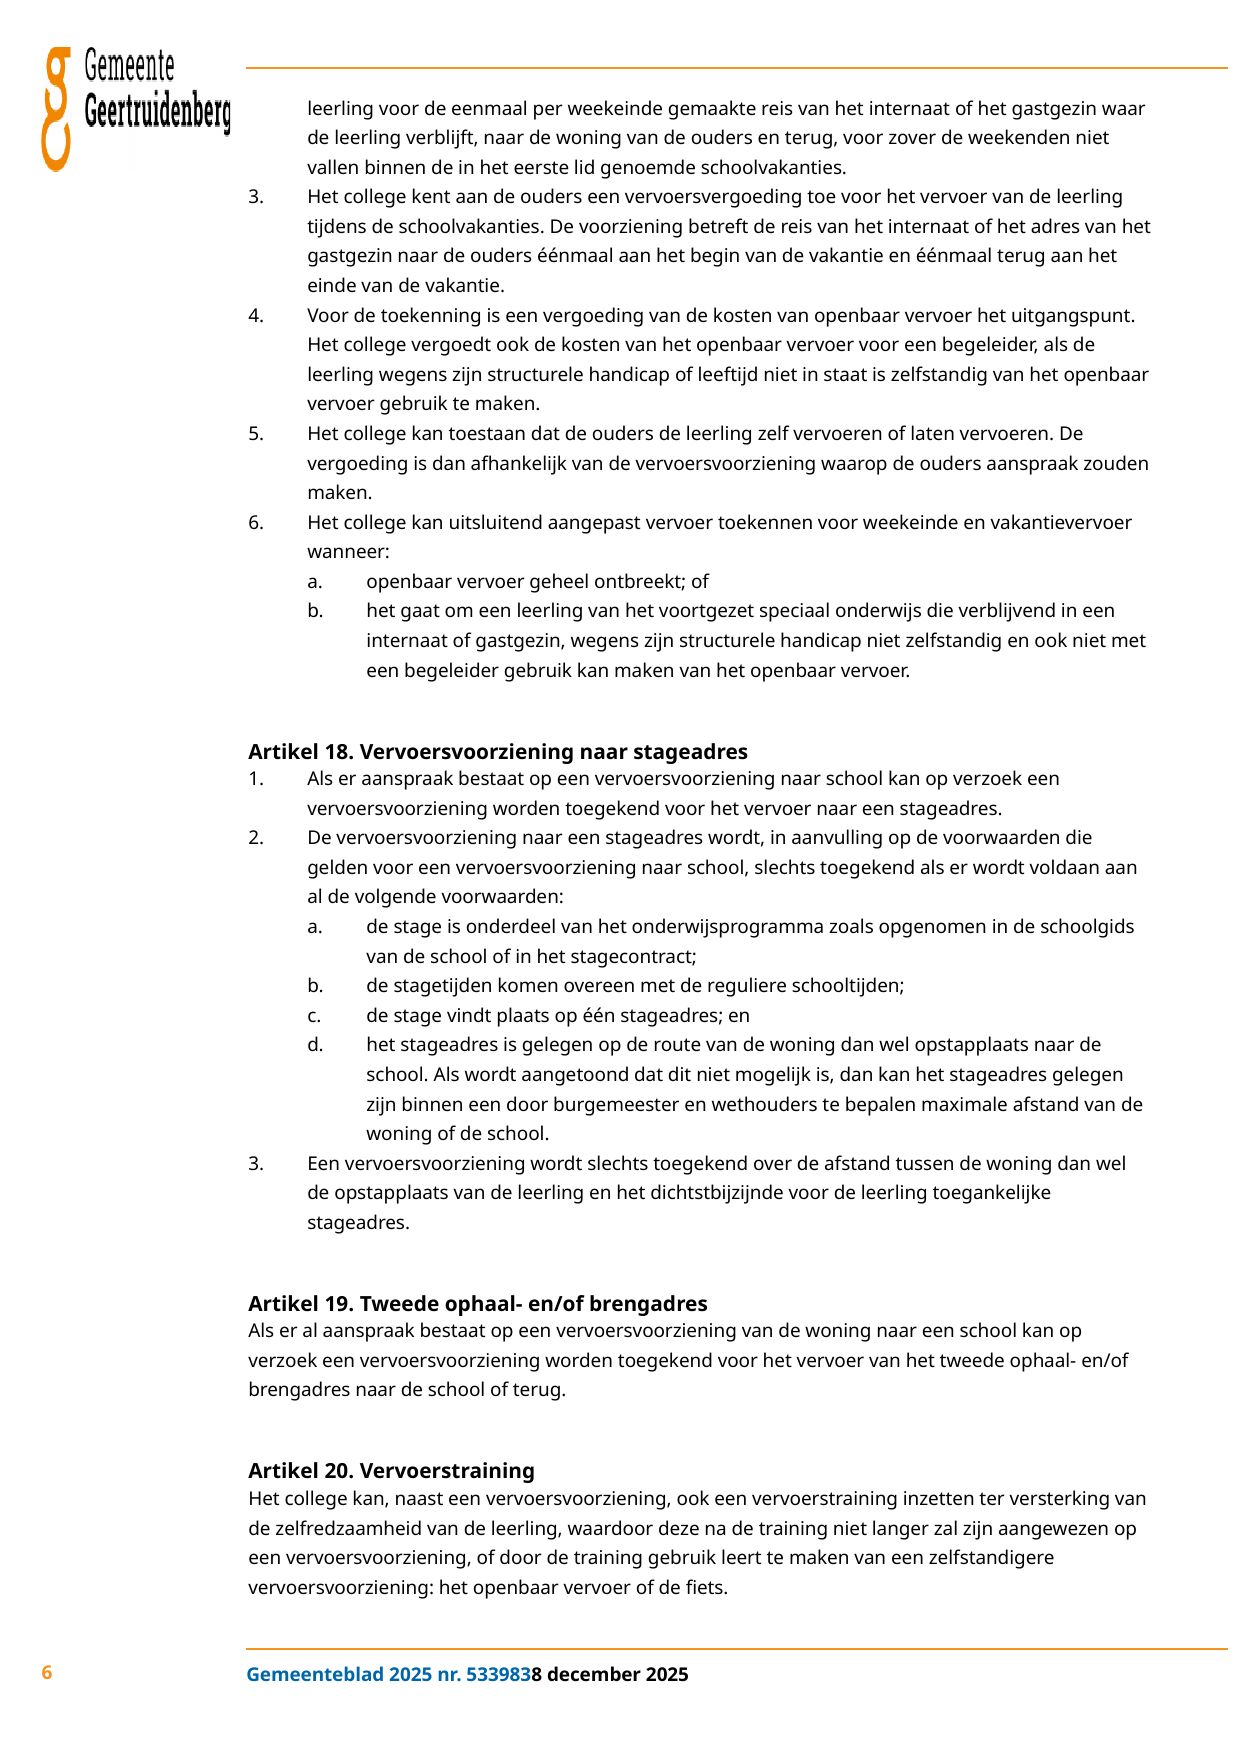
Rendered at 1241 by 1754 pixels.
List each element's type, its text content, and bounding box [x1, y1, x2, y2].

list De vervoersvoorziening naar een stageadres wordt, in aanvulling op de voorwaarden die gelden voor een vervoersvoorziening naar school, slechts toegekend als er wordt voldaan aan al de volgende voorwaarden: [248, 824, 1152, 909]
text Als er al aanspraak bestaat op een vervoersvoorziening van de woning naar een school kan op verzoek een vervoersvoorziening worden toegekend voor het vervoer van het tweede ophaal- en/of brengadres naar de school of terug. [248, 1317, 1152, 1402]
list de stagetijden komen overeen met de reguliere schooltijden; [307, 972, 1152, 998]
list het gaat om een leerling van het voortgezet speciaal onderwijs die verblijvend in een internaat of gastgezin, wegens zijn structurele handicap niet zelfstandig en ook niet met een begeleider gebruik kan maken van het openbaar vervoer. [307, 598, 1152, 683]
list Als er aanspraak bestaat op een vervoersvoorziening naar school kan op verzoek een vervoersvoorziening worden toegekend voor het vervoer naar een stageadres. [248, 765, 1152, 821]
list de stage is onderdeel van het onderwijsprogramma zoals opgenomen in de schoolgids van de school of in het stagecontract; [307, 913, 1152, 968]
list de stage vindt plaats op één stageadres; en [307, 1002, 1152, 1028]
list Het college kent aan de ouders een vervoersvergoeding toe voor het vervoer van de leerling tijdens de schoolvakanties. De voorziening betreft de reis van het internaat of het adres van het gastgezin naar de ouders éénmaal aan het begin van de vakantie en éénmaal terug aan het einde van de vakantie. [248, 183, 1152, 298]
list Voor de toekenning is een vergoeding van de kosten van openbaar vervoer het uitgangspunt. Het college vergoedt ook de kosten van het openbaar vervoer voor een begeleider, als de leerling wegens zijn structurele handicap of leeftijd niet in staat is zelfstandig van het openbaar vervoer gebruik te maken. [248, 302, 1152, 416]
text Het college kan, naast een vervoersvoorziening, ook een vervoerstraining inzetten ter versterking van de zelfredzaamheid van de leerling, waardoor deze na de training niet langer zal zijn aangewezen op een vervoersvoorziening, of door de training gebruik leert te maken van een zelfstandigere vervoersvoorziening: het openbaar vervoer of de fiets. [248, 1485, 1152, 1599]
text Artikel 19. Tweede ophaal- en/of brengadres [248, 1289, 1152, 1317]
list Een vervoersvoorziening wordt slechts toegekend over de afstand tussen de woning dan wel de opstapplaats van de leerling en het dichtstbijzijnde voor de leerling toegankelijke stageadres. [248, 1150, 1152, 1235]
list openbaar vervoer geheel ontbreekt; of [307, 568, 1152, 594]
list leerling voor de eenmaal per weekeinde gemaakte reis van het internaat of het gastgezin waar de leerling verblijft, naar de woning van de ouders en terug, voor zover de weekenden niet vallen binnen de in het eerste lid genoemde schoolvakanties. [248, 95, 1152, 180]
picture [41, 47, 231, 172]
list het stageadres is gelegen op de route van de woning dan wel opstapplaats naar de school. Als wordt aangetoond dat dit niet mogelijk is, dan kan het stageadres gelegen zijn binnen een door burgemeester en wethouders te bepalen maximale afstand van de woning of de school. [307, 1032, 1152, 1146]
list Het college kan toestaan dat de ouders de leerling zelf vervoeren of laten vervoeren. De vergoeding is dan afhankelijk van de vervoersvoorziening waarop de ouders aanspraak zouden maken. [248, 420, 1152, 505]
text Artikel 20. Vervoerstraining [248, 1457, 1152, 1485]
list Het college kan uitsluitend aangepast vervoer toekennen voor weekeinde en vakantievervoer wanneer: [248, 509, 1152, 564]
text Artikel 18. Vervoersvoorziening naar stageadres [248, 737, 1152, 765]
